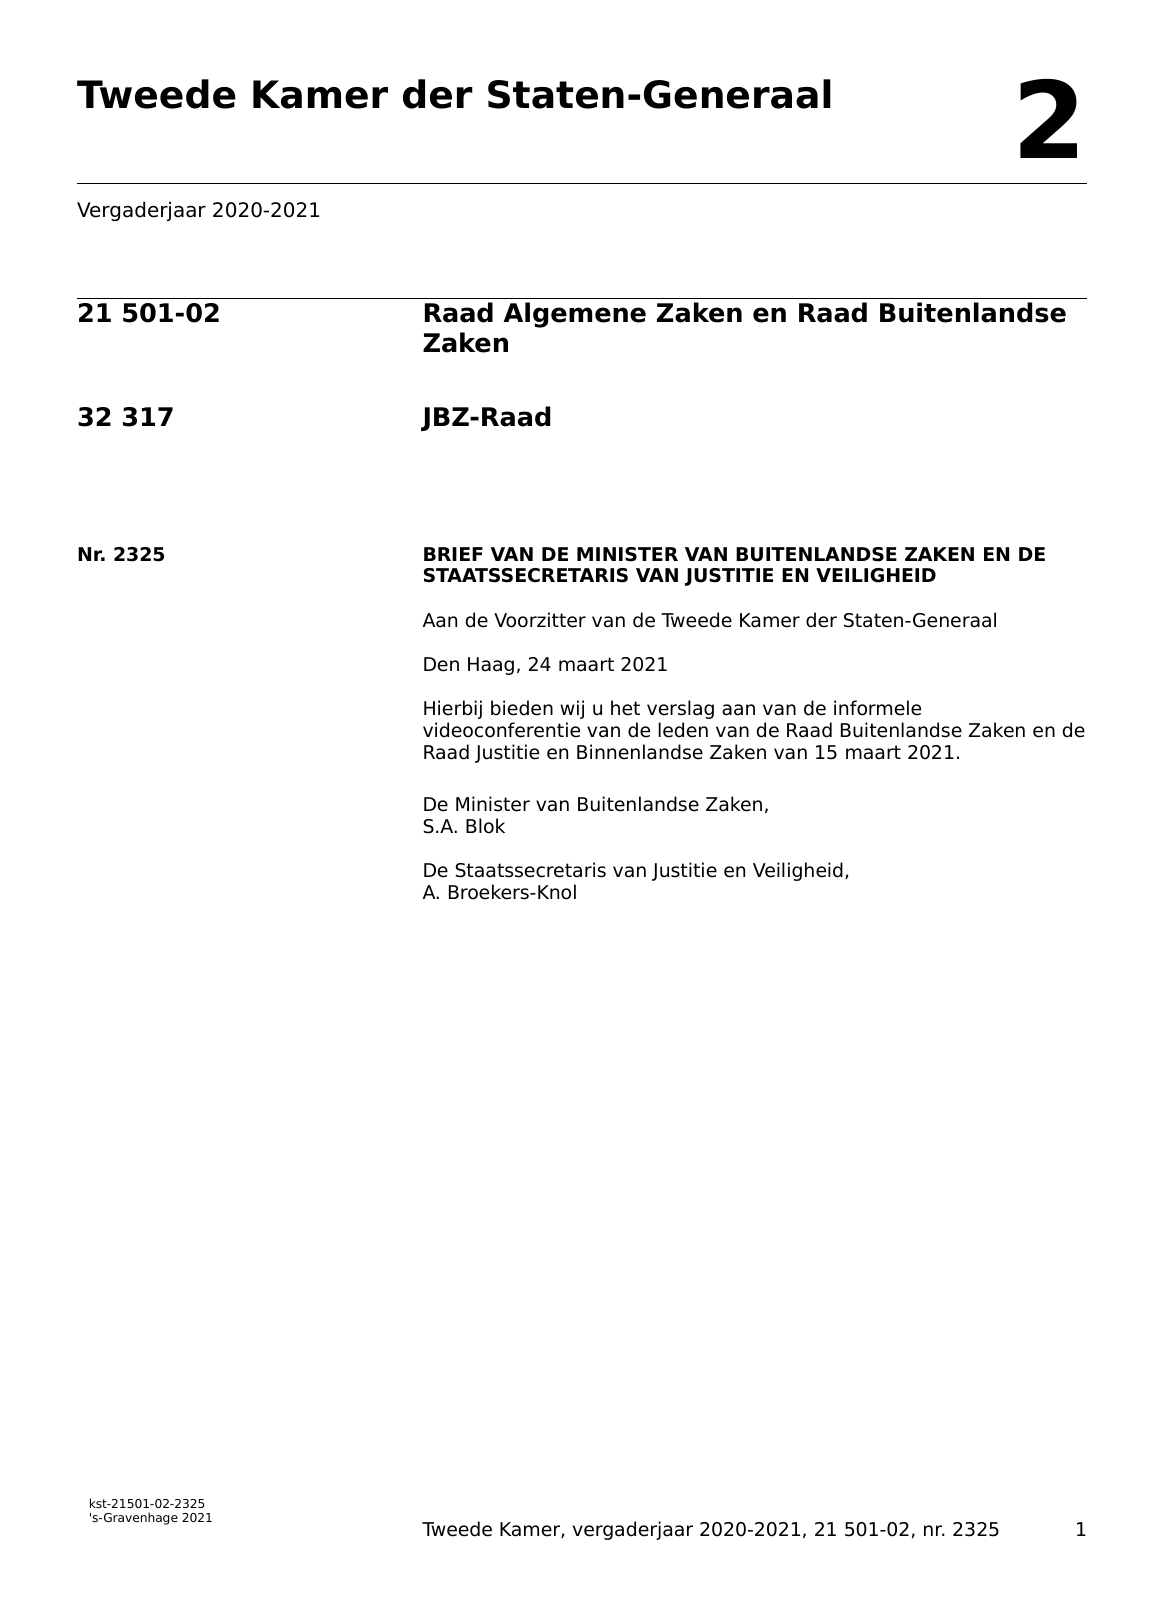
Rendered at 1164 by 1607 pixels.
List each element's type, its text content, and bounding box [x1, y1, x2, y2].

text Den Haag, 24 maart 2021 [422, 654, 1087, 676]
text kst-21501-02-2325 [88, 1497, 323, 1511]
text Hierbij bieden wij u het verslag aan van de informele videoconferentie van de leden van de Raad Buitenlandse Zaken en de Raad Justitie en Binnenlandse Zaken van 15 maart 2021. [422, 698, 1087, 764]
text De Staatssecretaris van Justitie en Veiligheid, A. Broekers-Knol [422, 860, 1087, 904]
table_cell Vergaderjaar 2020-2021 [77, 184, 1087, 298]
text 's-Gravenhage 2021 [88, 1511, 323, 1525]
subtitle Nr. 2325 BRIEF VAN DE MINISTER VAN BUITENLANDSE ZAKEN EN DE STAATSSECRETARIS VAN JUSTITIE EN VEILIGHEID [77, 543, 1087, 587]
subtitle 21 501-02 Raad Algemene Zaken en Raad Buitenlandse Zaken [77, 299, 1087, 358]
text Aan de Voorzitter van de Tweede Kamer der Staten-Generaal [422, 609, 1087, 632]
table_header Tweede Kamer der Staten-Generaal [77, 59, 886, 183]
subtitle 32 317 JBZ-Raad [77, 403, 1087, 432]
table_header 2 [886, 59, 1087, 183]
text De Minister van Buitenlandse Zaken, S.A. Blok [422, 794, 1087, 838]
